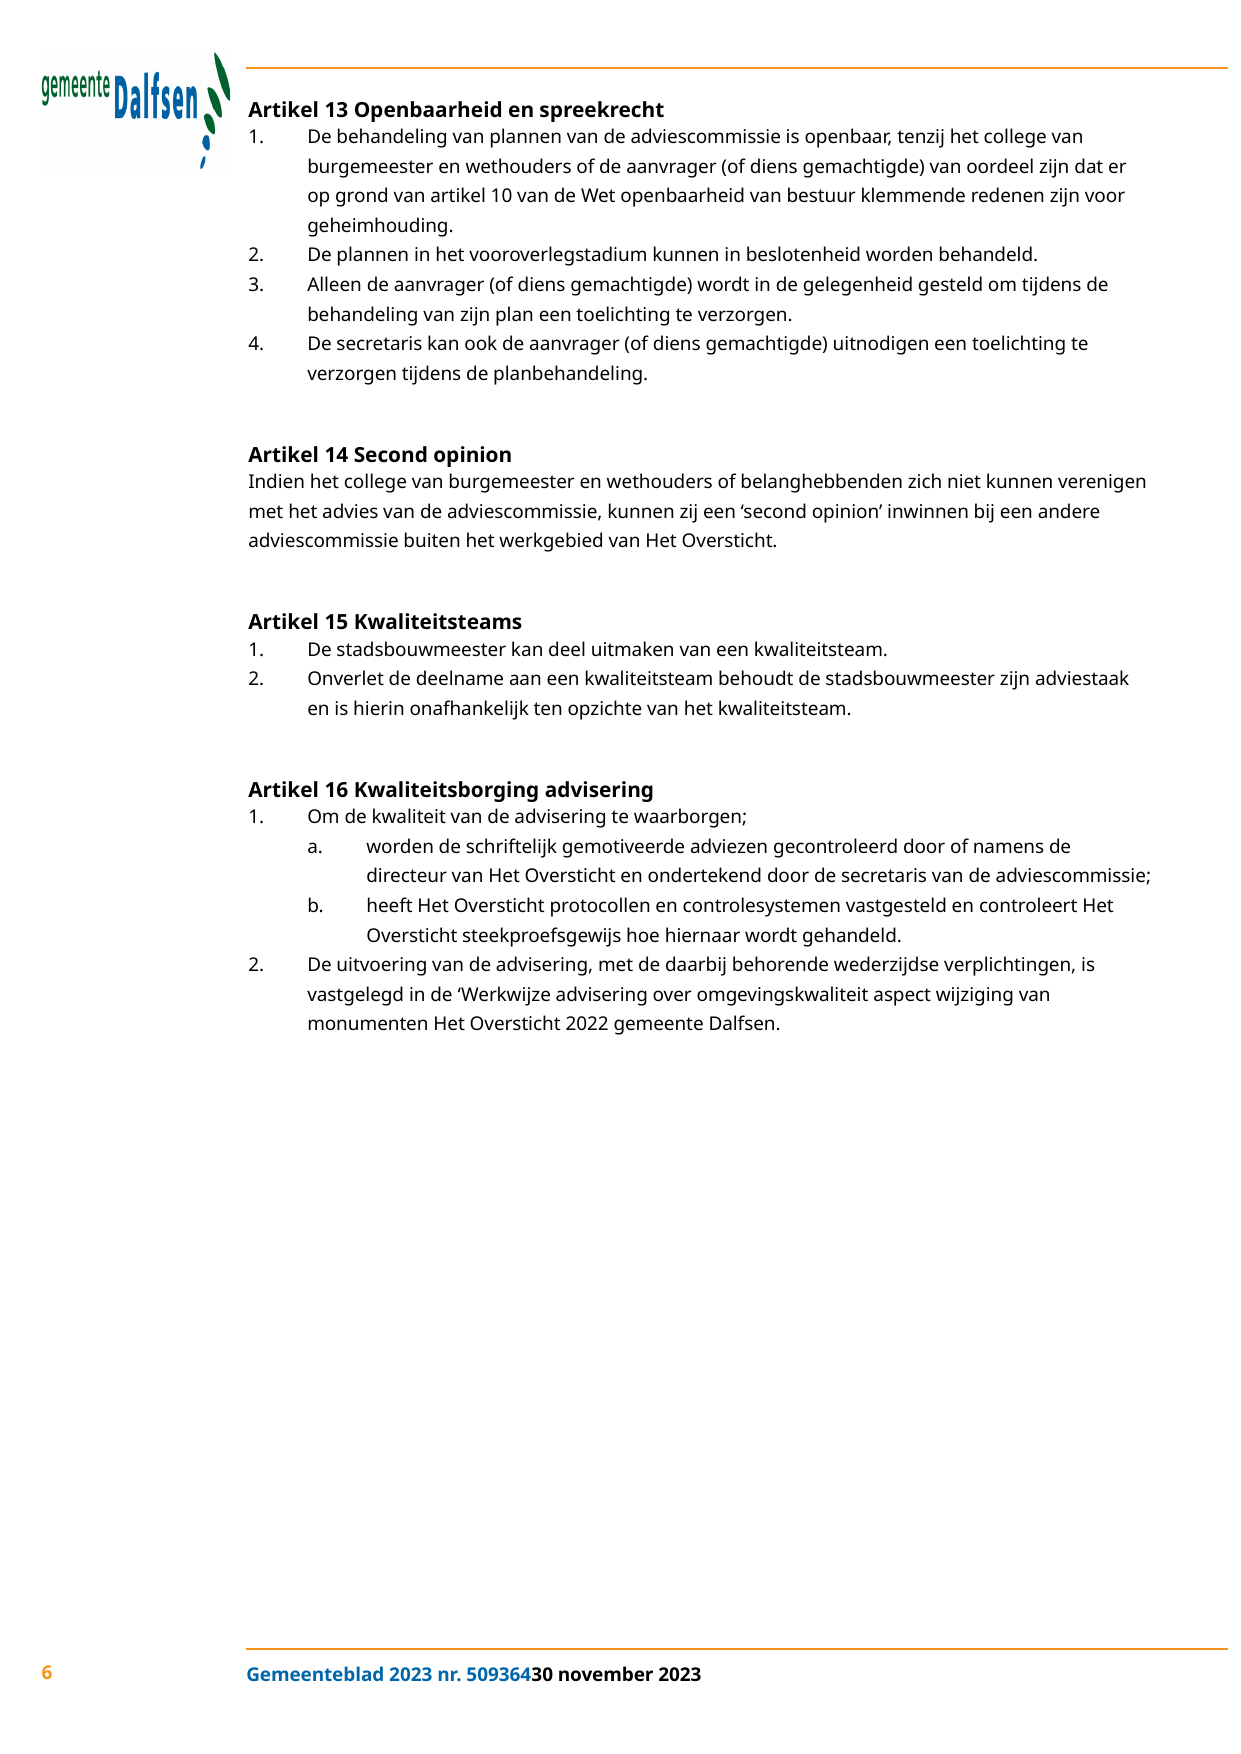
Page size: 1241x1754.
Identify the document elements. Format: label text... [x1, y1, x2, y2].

list Alleen de aanvrager (of diens gemachtigde) wordt in de gelegenheid gesteld om tijdens de behandeling van zijn plan een toelichting te verzorgen. [248, 271, 1152, 326]
list De plannen in het vooroverlegstadium kunnen in beslotenheid worden behandeld. [248, 242, 1152, 267]
list Onverlet de deelname aan een kwaliteitsteam behoudt de stadsbouwmeester zijn adviestaak en is hierin onafhankelijk ten opzichte van het kwaliteitsteam. [248, 666, 1152, 721]
list worden de schriftelijk gemotiveerde adviezen gecontroleerd door of namens de directeur van Het Oversticht en ondertekend door de secretaris van de adviescommissie; [307, 833, 1152, 888]
list heeft Het Oversticht protocollen en controlesystemen vastgesteld en controleert Het Oversticht steekproefsgewijs hoe hiernaar wordt gehandeld. [307, 892, 1152, 948]
list De behandeling van plannen van de adviescommissie is openbaar, tenzij het college van burgemeester en wethouders of de aanvrager (of diens gemachtigde) van oordeel zijn dat er op grond van artikel 10 van de Wet openbaarheid van bestuur klemmende redenen zijn voor geheimhouding. [248, 123, 1152, 238]
text Artikel 13 Openbaarheid en spreekrecht [248, 95, 1152, 123]
text Artikel 16 Kwaliteitsborging advisering [248, 775, 1152, 803]
text Indien het college van burgemeester en wethouders of belanghebbenden zich niet kunnen verenigen met het advies van de adviescommissie, kunnen zij een ‘second opinion’ inwinnen bij een andere adviescommissie buiten het werkgebied van Het Oversticht. [248, 468, 1152, 553]
list De stadsbouwmeester kan deel uitmaken van een kwaliteitsteam. [248, 636, 1152, 662]
list Om de kwaliteit van de advisering te waarborgen; [248, 803, 1152, 829]
list De uitvoering van de advisering, met de daarbij behorende wederzijdse verplichtingen, is vastgelegd in de ‘Werkwijze advisering over omgevingskwaliteit aspect wijziging van monumenten Het Oversticht 2022 gemeente Dalfsen. [248, 951, 1152, 1036]
text Artikel 15 Kwaliteitsteams [248, 607, 1152, 636]
list De secretaris kan ook de aanvrager (of diens gemachtigde) uitnodigen een toelichting te verzorgen tijdens de planbehandeling. [248, 330, 1152, 386]
picture [41, 47, 231, 172]
text Artikel 14 Second opinion [248, 440, 1152, 468]
